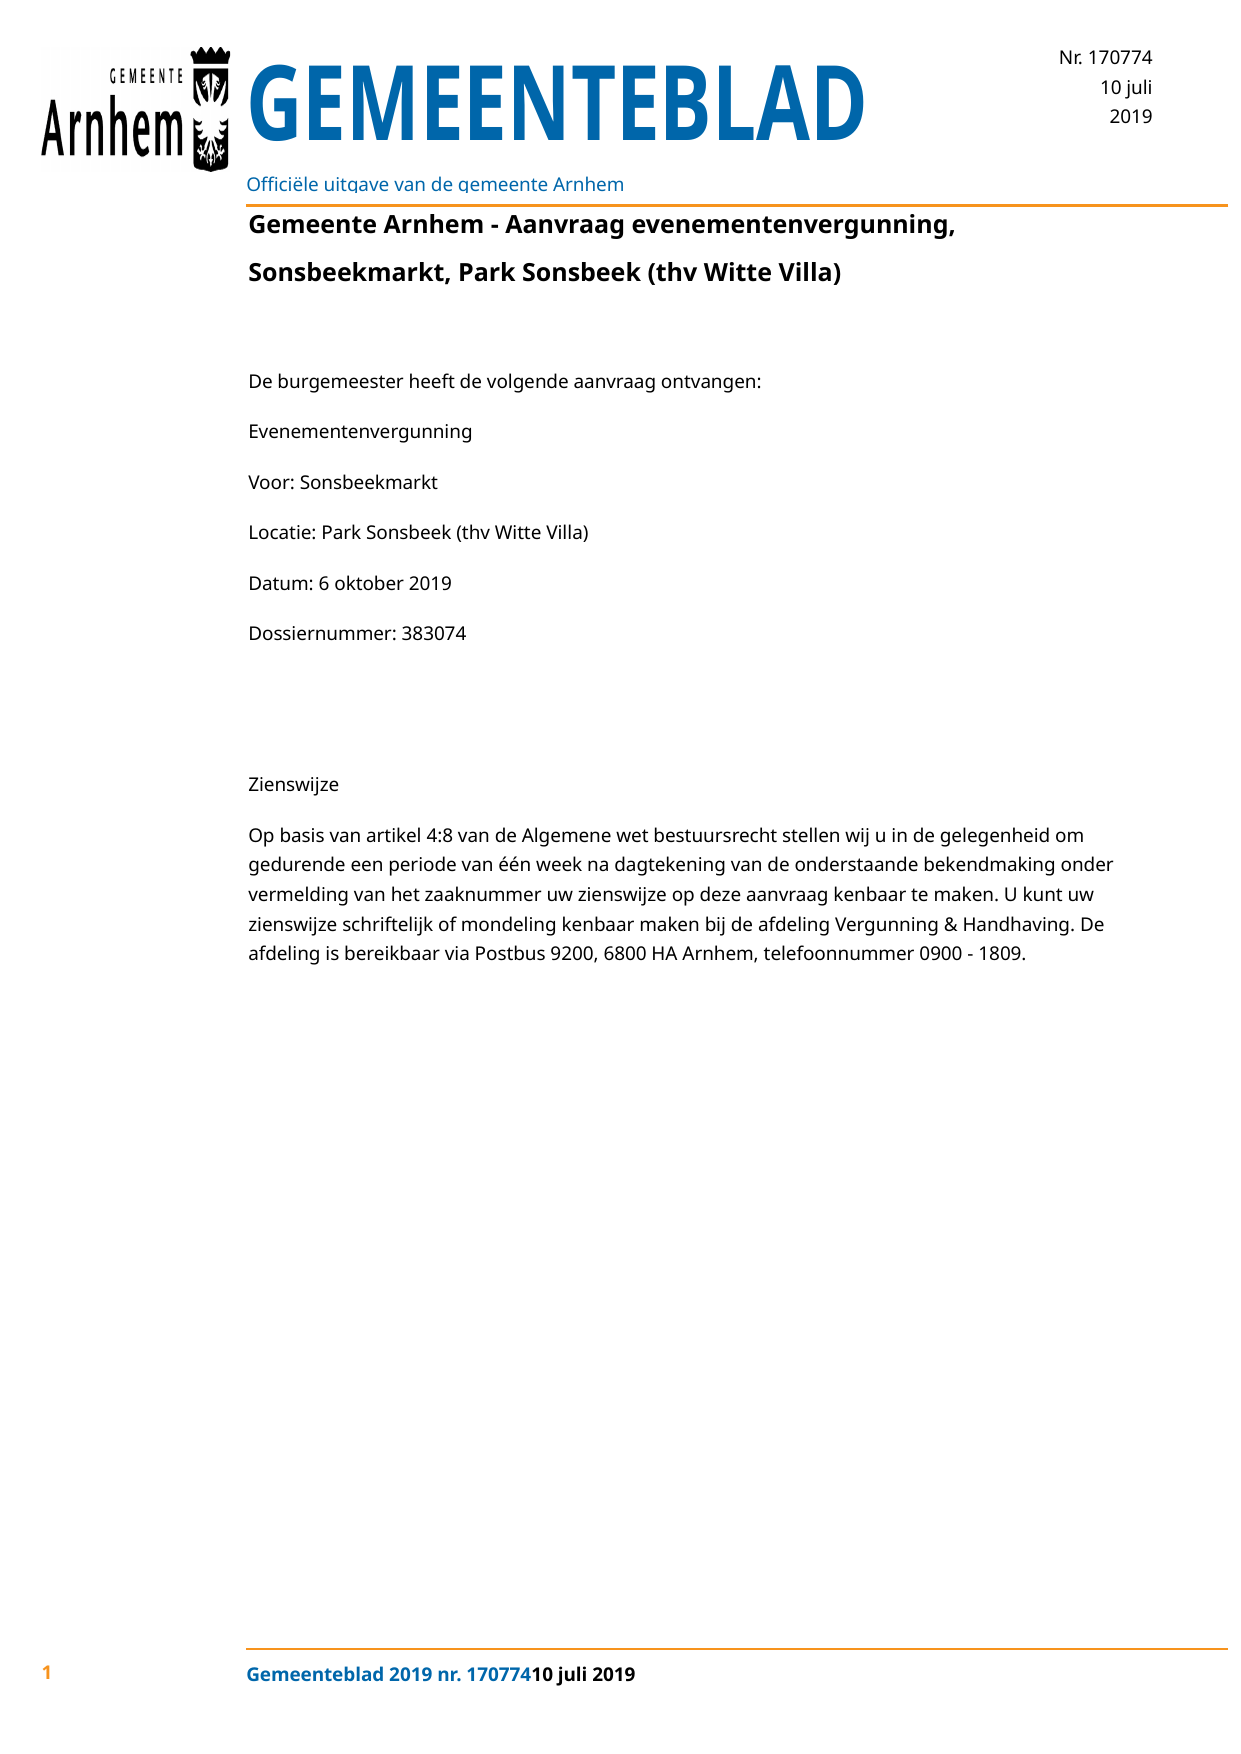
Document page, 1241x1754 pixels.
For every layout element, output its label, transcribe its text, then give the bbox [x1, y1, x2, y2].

text Zienswijze [248, 772, 1152, 797]
text Datum: 6 oktober 2019 [248, 570, 1152, 596]
text Locatie: Park Sonsbeek (thv Witte Villa) [248, 519, 1152, 545]
text Gemeente Arnhem - Aanvraag evenementenvergunning, Sonsbeekmarkt, Park Sonsbeek (thv Witte Villa) [248, 207, 1152, 288]
text Op basis van artikel 4:8 van de Algemene wet bestuursrecht stellen wij u in de gelegenheid om gedurende een periode van één week na dagtekening van de onderstaande bekendmaking onder vermelding van het zaaknummer uw zienswijze op deze aanvraag kenbaar te maken. U kunt uw zienswijze schriftelijk of mondeling kenbaar maken bij de afdeling Vergunning & Handhaving. De afdeling is bereikbaar via Postbus 9200, 6800 HA Arnhem, telefoonnummer 0900 - 1809. [248, 822, 1152, 966]
picture [41, 47, 231, 172]
text Evenementenvergunning [248, 419, 1152, 444]
text De burgemeester heeft de volgende aanvraag ontvangen: [248, 368, 1152, 394]
text Dossiernummer: 383074 [248, 620, 1152, 646]
text Voor: Sonsbeekmarkt [248, 469, 1152, 495]
